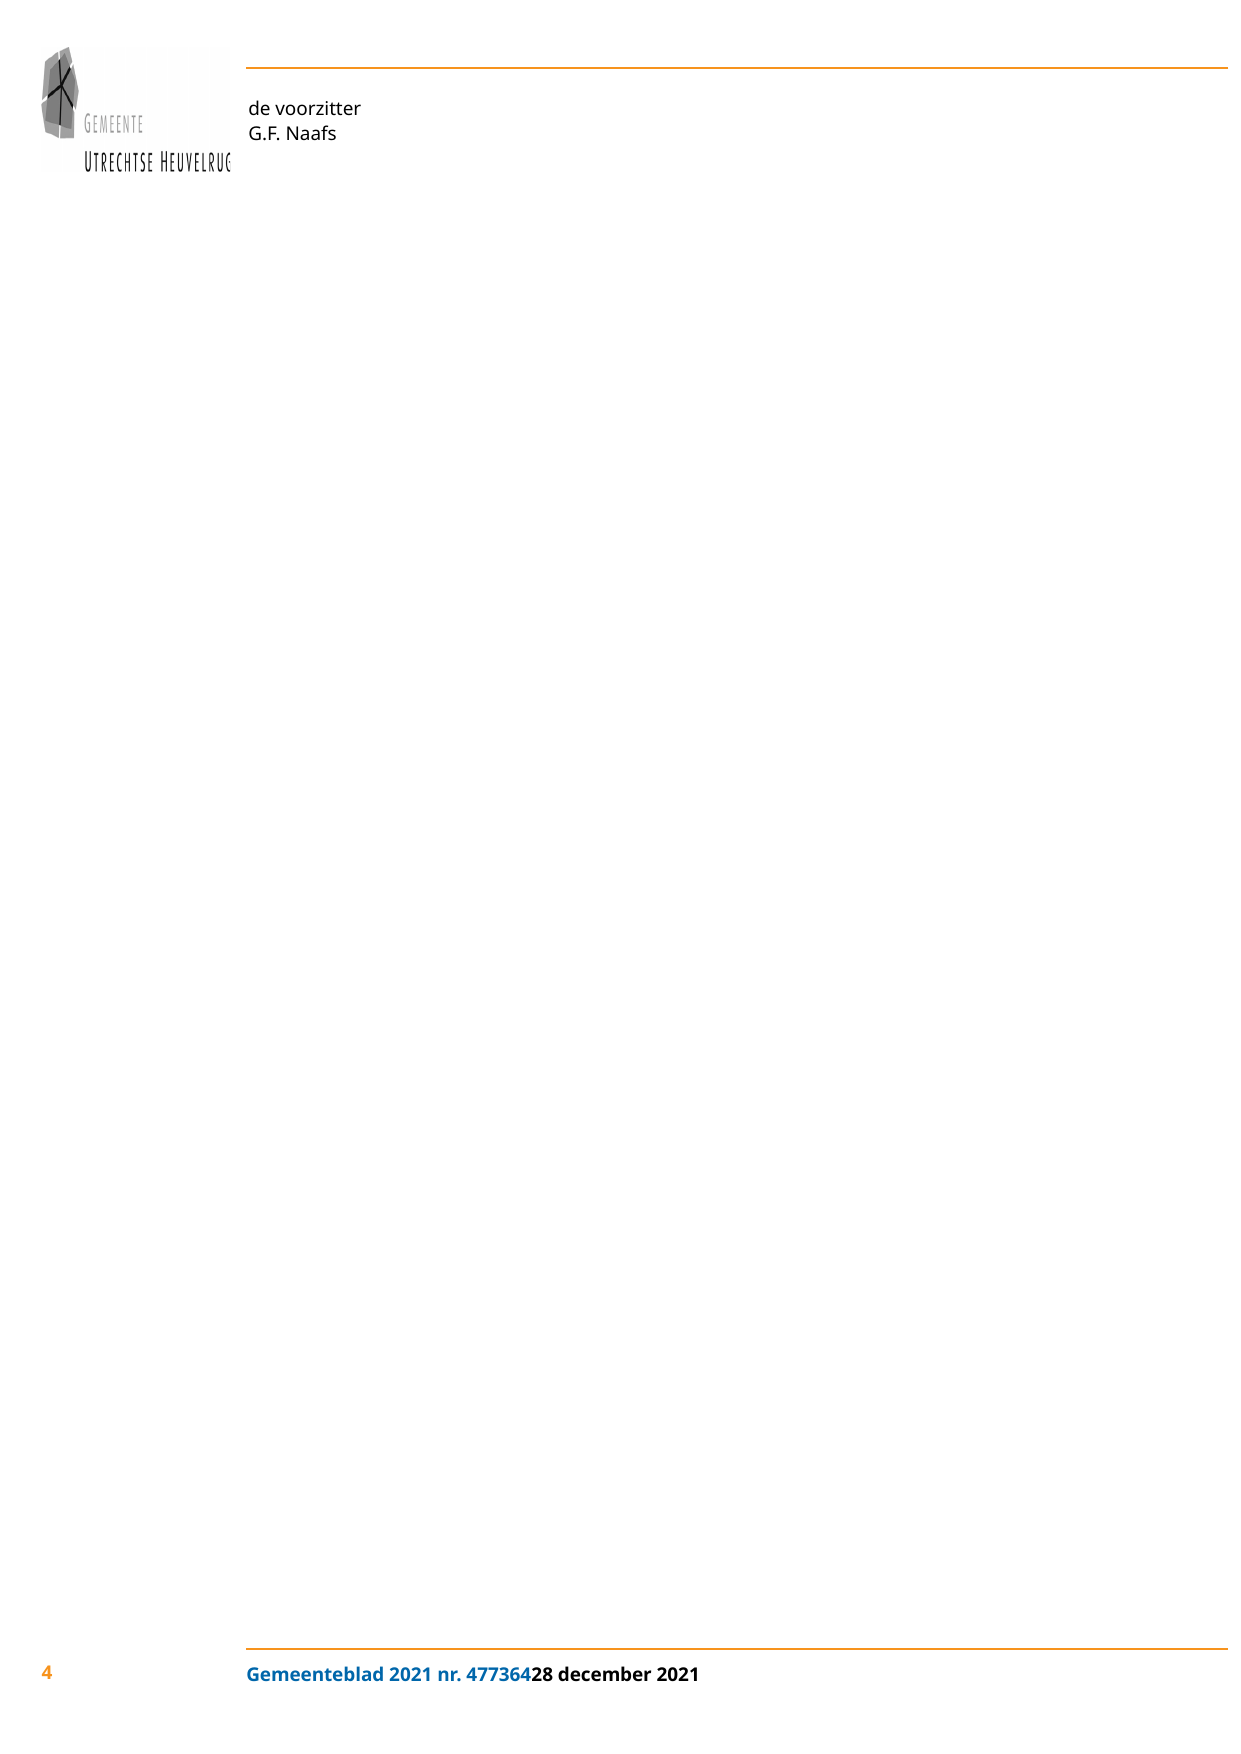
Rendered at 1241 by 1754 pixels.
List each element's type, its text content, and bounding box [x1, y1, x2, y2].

text de voorzitter [248, 95, 1152, 121]
picture [41, 47, 231, 172]
text G.F. Naafs [248, 121, 1152, 146]
